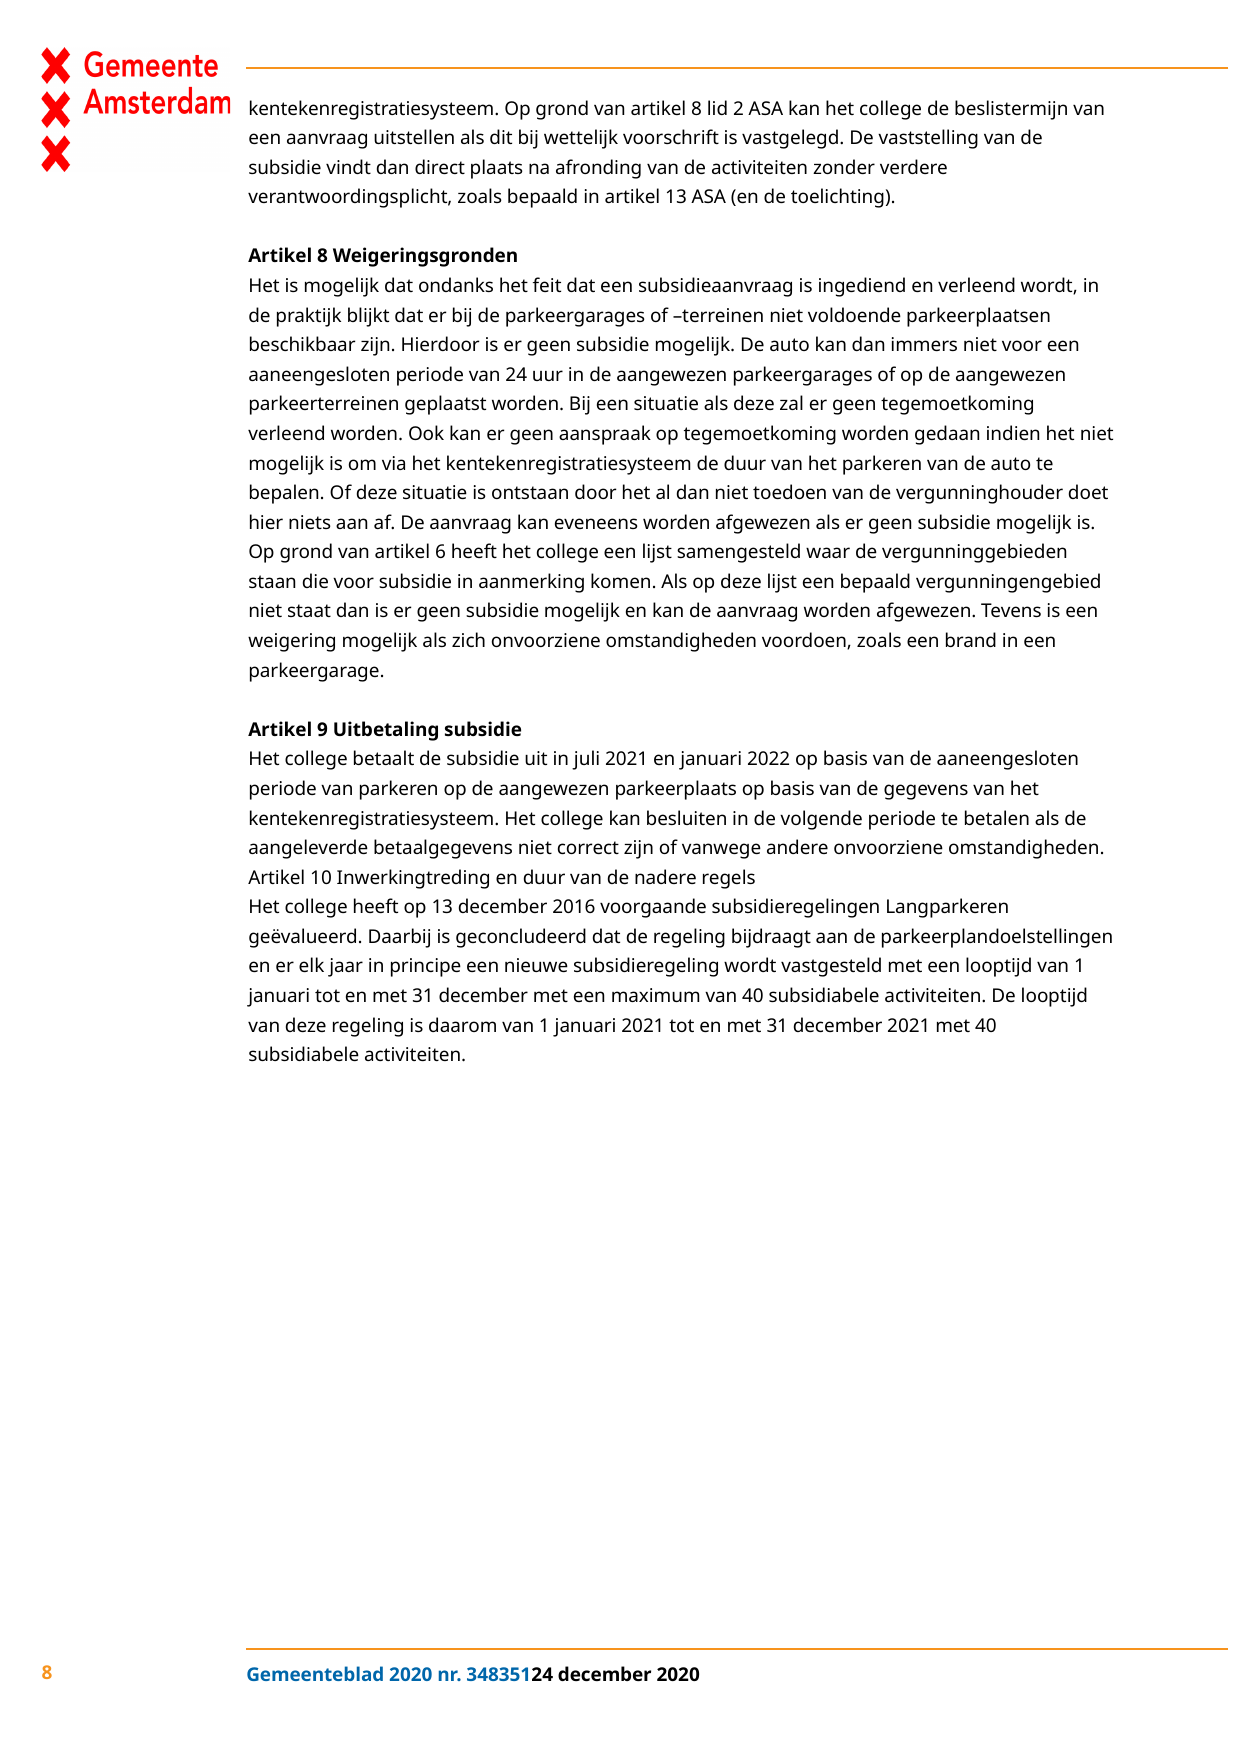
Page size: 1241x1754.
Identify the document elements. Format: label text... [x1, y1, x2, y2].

text periode van parkeren op de aangewezen parkeerplaats op basis van de gegevens van het [248, 775, 1152, 801]
text en er elk jaar in principe een nieuwe subsidieregeling wordt vastgesteld met een looptijd van 1 [248, 953, 1152, 978]
text Artikel 9 Uitbetaling subsidie [248, 716, 1152, 742]
text de praktijk blijkt dat er bij de parkeergarages of –terreinen niet voldoende parkeerplaatsen [248, 302, 1152, 328]
text hier niets aan af. De aanvraag kan eveneens worden afgewezen als er geen subsidie mogelijk is. [248, 509, 1152, 535]
text weigering mogelijk als zich onvoorziene omstandigheden voordoen, zoals een brand in een [248, 627, 1152, 653]
text subsidiabele activiteiten. [248, 1041, 1152, 1067]
text beschikbaar zijn. Hierdoor is er geen subsidie mogelijk. De auto kan dan immers niet voor een [248, 331, 1152, 357]
text Op grond van artikel 6 heeft het college een lijst samengesteld waar de vergunninggebieden [248, 538, 1152, 564]
text van deze regeling is daarom van 1 januari 2021 tot en met 31 december 2021 met 40 [248, 1012, 1152, 1038]
text geëvalueerd. Daarbij is geconcludeerd dat de regeling bijdraagt aan de parkeerplandoelstellingen [248, 923, 1152, 949]
text verleend worden. Ook kan er geen aanspraak op tegemoetkoming worden gedaan indien het niet [248, 420, 1152, 446]
text parkeergarage. [248, 657, 1152, 683]
text Artikel 8 Weigeringsgronden [248, 243, 1152, 268]
text januari tot en met 31 december met een maximum van 40 subsidiabele activiteiten. De looptijd [248, 982, 1152, 1008]
text Het college betaalt de subsidie uit in juli 2021 en januari 2022 op basis van de aaneengesloten [248, 746, 1152, 771]
text bepalen. Of deze situatie is ontstaan door het al dan niet toedoen van de vergunninghouder doet [248, 479, 1152, 505]
text Het is mogelijk dat ondanks het feit dat een subsidieaanvraag is ingediend en verleend wordt, in [248, 272, 1152, 298]
text aangeleverde betaalgegevens niet correct zijn of vanwege andere onvoorziene omstandigheden. [248, 834, 1152, 860]
text aaneengesloten periode van 24 uur in de aangewezen parkeergarages of op de aangewezen [248, 361, 1152, 387]
text staan die voor subsidie in aanmerking komen. Als op deze lijst een bepaald vergunningengebied [248, 568, 1152, 594]
text kentekenregistratiesysteem. Het college kan besluiten in de volgende periode te betalen als de [248, 805, 1152, 831]
text kentekenregistratiesysteem. Op grond van artikel 8 lid 2 ASA kan het college de beslistermijn van [248, 95, 1152, 121]
text Het college heeft op 13 december 2016 voorgaande subsidieregelingen Langparkeren [248, 893, 1152, 919]
text mogelijk is om via het kentekenregistratiesysteem de duur van het parkeren van de auto te [248, 450, 1152, 476]
text Artikel 10 Inwerkingtreding en duur van de nadere regels [248, 864, 1152, 890]
text niet staat dan is er geen subsidie mogelijk en kan de aanvraag worden afgewezen. Tevens is een [248, 598, 1152, 623]
picture [41, 47, 231, 172]
text parkeerterreinen geplaatst worden. Bij een situatie als deze zal er geen tegemoetkoming [248, 391, 1152, 416]
text subsidie vindt dan direct plaats na afronding van de activiteiten zonder verdere [248, 154, 1152, 180]
text een aanvraag uitstellen als dit bij wettelijk voorschrift is vastgelegd. De vaststelling van de [248, 124, 1152, 150]
text verantwoordingsplicht, zoals bepaald in artikel 13 ASA (en de toelichting). [248, 183, 1152, 209]
